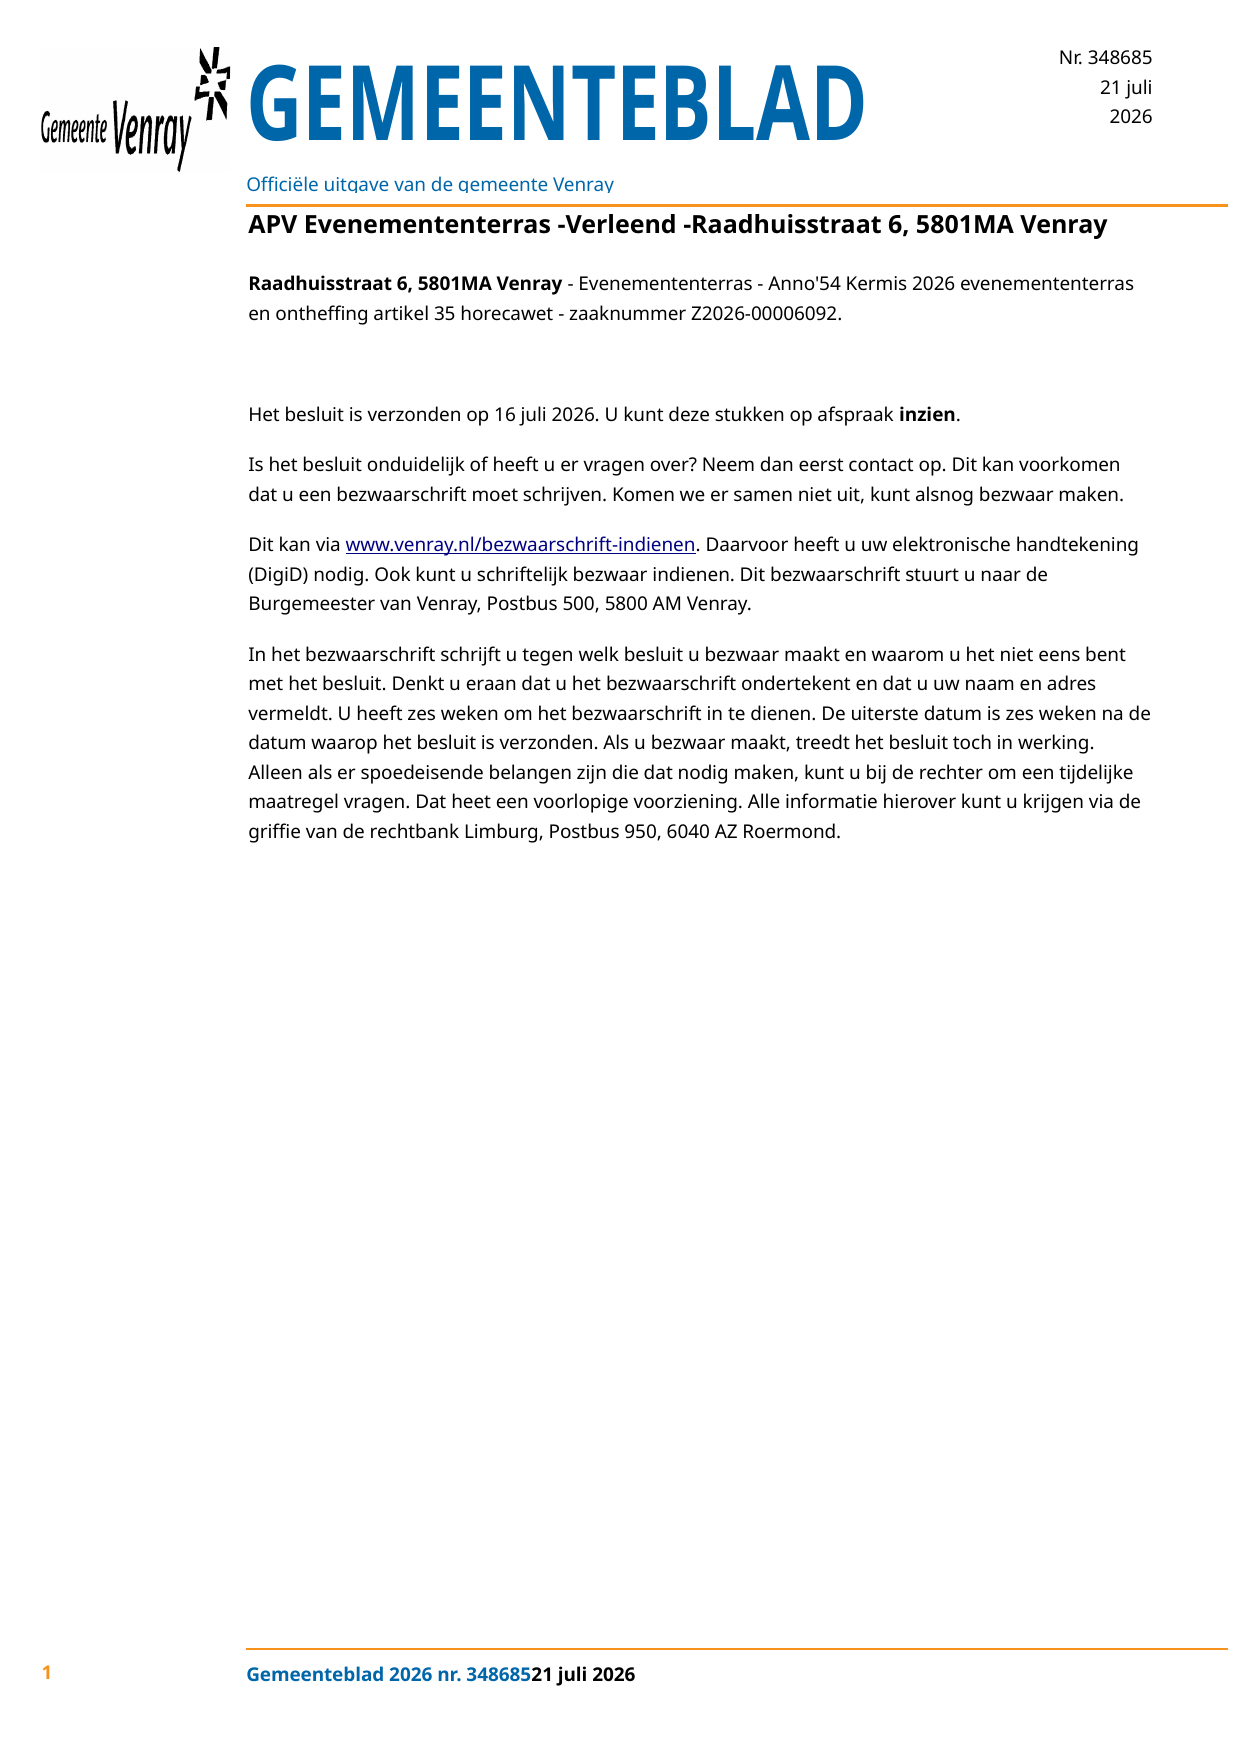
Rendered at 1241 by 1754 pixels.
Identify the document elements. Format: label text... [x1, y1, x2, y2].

text In het bezwaarschrift schrijft u tegen welk besluit u bezwaar maakt en waarom u het niet eens bent met het besluit. Denkt u eraan dat u het bezwaarschrift ondertekent en dat u uw naam en adres vermeldt. U heeft zes weken om het bezwaarschrift in te dienen. De uiterste datum is zes weken na de datum waarop het besluit is verzonden. Als u bezwaar maakt, treedt het besluit toch in werking. Alleen als er spoedeisende belangen zijn die dat nodig maken, kunt u bij de rechter om een tijdelijke maatregel vragen. Dat heet een voorlopige voorziening. Alle informatie hierover kunt u krijgen via de griffie van de rechtbank Limburg, Postbus 950, 6040 AZ Roermond. [248, 641, 1152, 844]
text Dit kan via www.venray.nl/bezwaarschrift-indienen. Daarvoor heeft u uw elektronische handtekening (DigiD) nodig. Ook kunt u schriftelijk bezwaar indienen. Dit bezwaarschrift stuurt u naar de Burgemeester van Venray, Postbus 500, 5800 AM Venray. [248, 531, 1152, 616]
text APV Evenemententerras -Verleend -Raadhuisstraat 6, 5801MA Venray [248, 207, 1152, 241]
text Het besluit is verzonden op 16 juli 2026. U kunt deze stukken op afspraak inzien. [248, 401, 1152, 426]
picture [41, 47, 231, 172]
text Raadhuisstraat 6, 5801MA Venray - Evenemententerras - Anno'54 Kermis 2026 evenemententerras en ontheffing artikel 35 horecawet - zaaknummer Z2026-00006092. [248, 270, 1152, 326]
text Is het besluit onduidelijk of heeft u er vragen over? Neem dan eerst contact op. Dit kan voorkomen dat u een bezwaarschrift moet schrijven. Komen we er samen niet uit, kunt alsnog bezwaar maken. [248, 451, 1152, 506]
